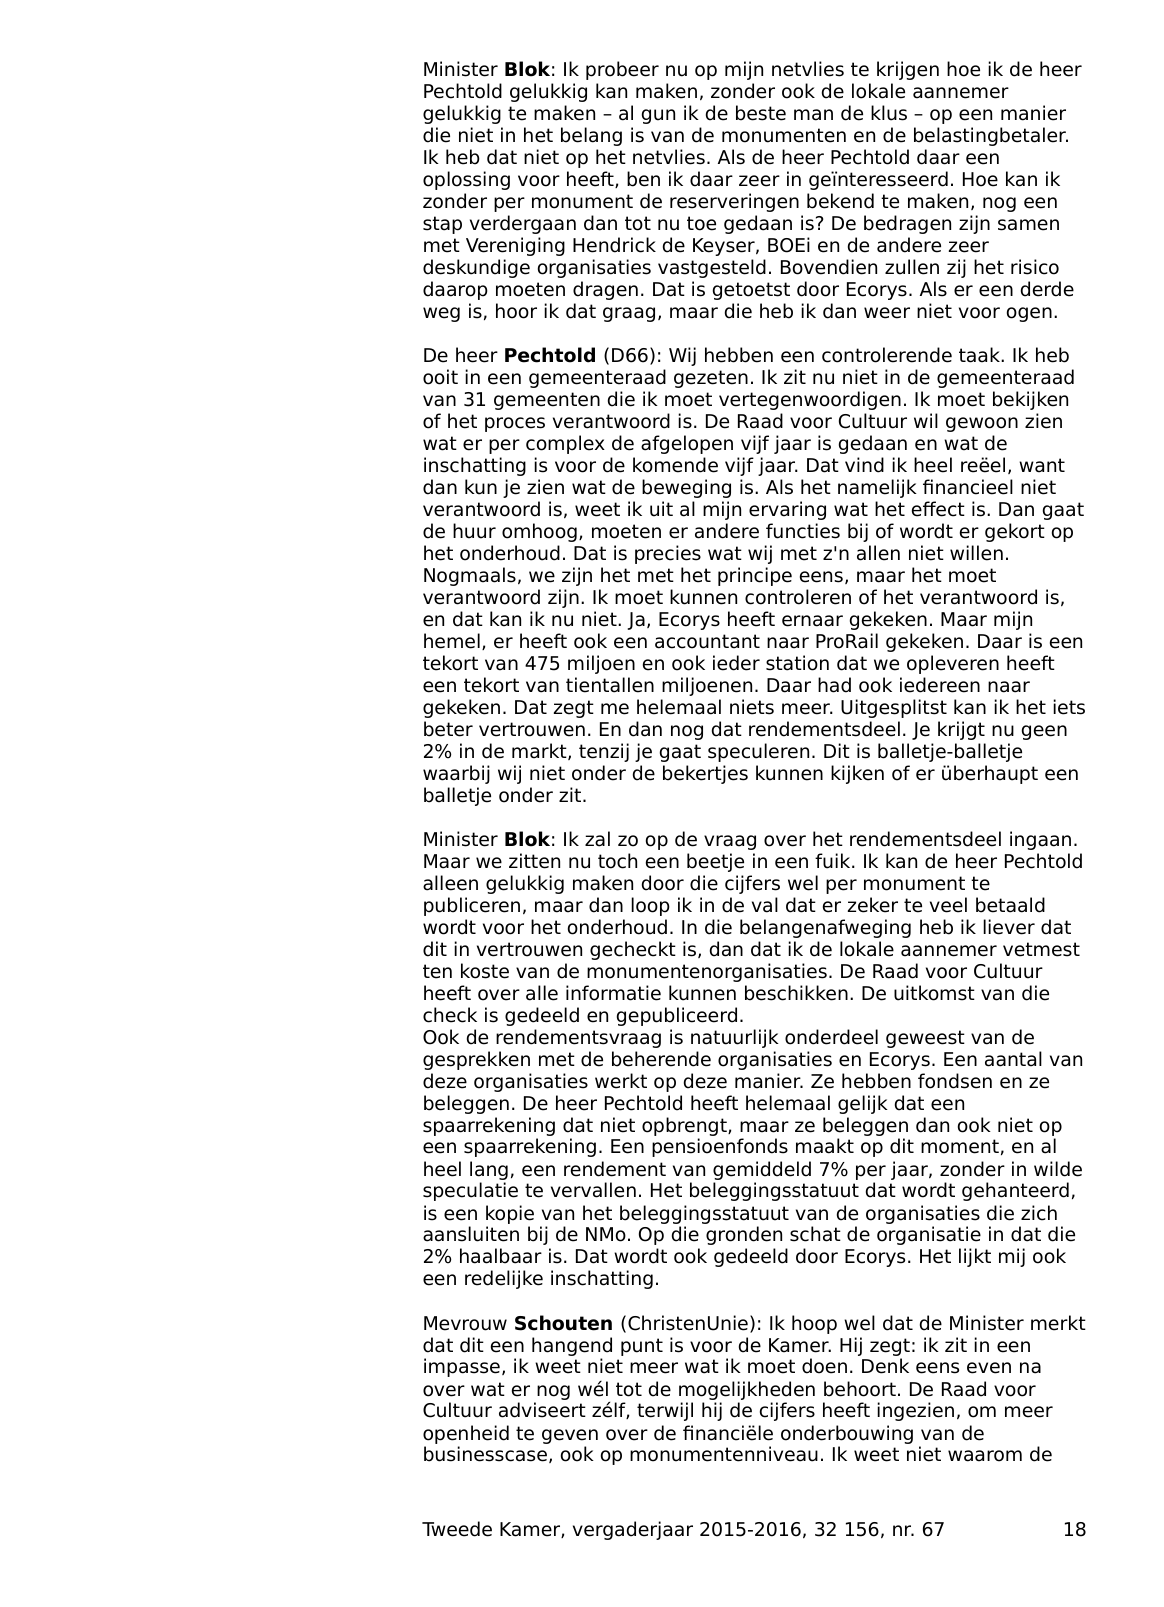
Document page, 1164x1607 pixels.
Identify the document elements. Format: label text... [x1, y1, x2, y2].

text Ook de rendementsvraag is natuurlijk onderdeel geweest van de gesprekken met de beherende organisaties en Ecorys. Een aantal van deze organisaties werkt op deze manier. Ze hebben fondsen en ze beleggen. De heer Pechtold heeft helemaal gelijk dat een spaarrekening dat niet opbrengt, maar ze beleggen dan ook niet op een spaarrekening. Een pensioenfonds maakt op dit moment, en al heel lang, een rendement van gemiddeld 7% per jaar, zonder in wilde speculatie te vervallen. Het beleggingsstatuut dat wordt gehanteerd, is een kopie van het beleggingsstatuut van de organisaties die zich aansluiten bij de NMo. Op die gronden schat de organisatie in dat die 2% haalbaar is. Dat wordt ook gedeeld door Ecorys. Het lijkt mij ook een redelijke inschatting. [422, 1027, 1087, 1290]
text Minister Blok: Ik zal zo op de vraag over het rendementsdeel ingaan. Maar we zitten nu toch een beetje in een fuik. Ik kan de heer Pechtold alleen gelukkig maken door die cijfers wel per monument te publiceren, maar dan loop ik in de val dat er zeker te veel betaald wordt voor het onderhoud. In die belangenafweging heb ik liever dat dit in vertrouwen gecheckt is, dan dat ik de lokale aannemer vetmest ten koste van de monumentenorganisaties. De Raad voor Cultuur heeft over alle informatie kunnen beschikken. De uitkomst van die check is gedeeld en gepubliceerd. [422, 829, 1087, 1027]
text Mevrouw Schouten (ChristenUnie): Ik hoop wel dat de Minister merkt dat dit een hangend punt is voor de Kamer. Hij zegt: ik zit in een impasse, ik weet niet meer wat ik moet doen. Denk eens even na over wat er nog wél tot de mogelijkheden behoort. De Raad voor Cultuur adviseert zélf, terwijl hij de cijfers heeft ingezien, om meer openheid te geven over de financiële onderbouwing van de businesscase, ook op monumentenniveau. Ik weet niet waarom de [422, 1312, 1087, 1466]
text Minister Blok: Ik probeer nu op mijn netvlies te krijgen hoe ik de heer Pechtold gelukkig kan maken, zonder ook de lokale aannemer gelukkig te maken – al gun ik de beste man de klus – op een manier die niet in het belang is van de monumenten en de belastingbetaler. Ik heb dat niet op het netvlies. Als de heer Pechtold daar een oplossing voor heeft, ben ik daar zeer in geïnteresseerd. Hoe kan ik zonder per monument de reserveringen bekend te maken, nog een stap verdergaan dan tot nu toe gedaan is? De bedragen zijn samen met Vereniging Hendrick de Keyser, BOEi en de andere zeer deskundige organisaties vastgesteld. Bovendien zullen zij het risico daarop moeten dragen. Dat is getoetst door Ecorys. Als er een derde weg is, hoor ik dat graag, maar die heb ik dan weer niet voor ogen. [422, 59, 1087, 323]
text De heer Pechtold (D66): Wij hebben een controlerende taak. Ik heb ooit in een gemeenteraad gezeten. Ik zit nu niet in de gemeenteraad van 31 gemeenten die ik moet vertegenwoordigen. Ik moet bekijken of het proces verantwoord is. De Raad voor Cultuur wil gewoon zien wat er per complex de afgelopen vijf jaar is gedaan en wat de inschatting is voor de komende vijf jaar. Dat vind ik heel reëel, want dan kun je zien wat de beweging is. Als het namelijk financieel niet verantwoord is, weet ik uit al mijn ervaring wat het effect is. Dan gaat de huur omhoog, moeten er andere functies bij of wordt er gekort op het onderhoud. Dat is precies wat wij met z'n allen niet willen. Nogmaals, we zijn het met het principe eens, maar het moet verantwoord zijn. Ik moet kunnen controleren of het verantwoord is, en dat kan ik nu niet. Ja, Ecorys heeft ernaar gekeken. Maar mijn hemel, er heeft ook een accountant naar ProRail gekeken. Daar is een tekort van 475 miljoen en ook ieder station dat we opleveren heeft een tekort van tientallen miljoenen. Daar had ook iedereen naar gekeken. Dat zegt me helemaal niets meer. Uitgesplitst kan ik het iets beter vertrouwen. En dan nog dat rendementsdeel. Je krijgt nu geen 2% in de markt, tenzij je gaat speculeren. Dit is balletje-balletje waarbij wij niet onder de bekertjes kunnen kijken of er überhaupt een balletje onder zit. [422, 345, 1087, 807]
